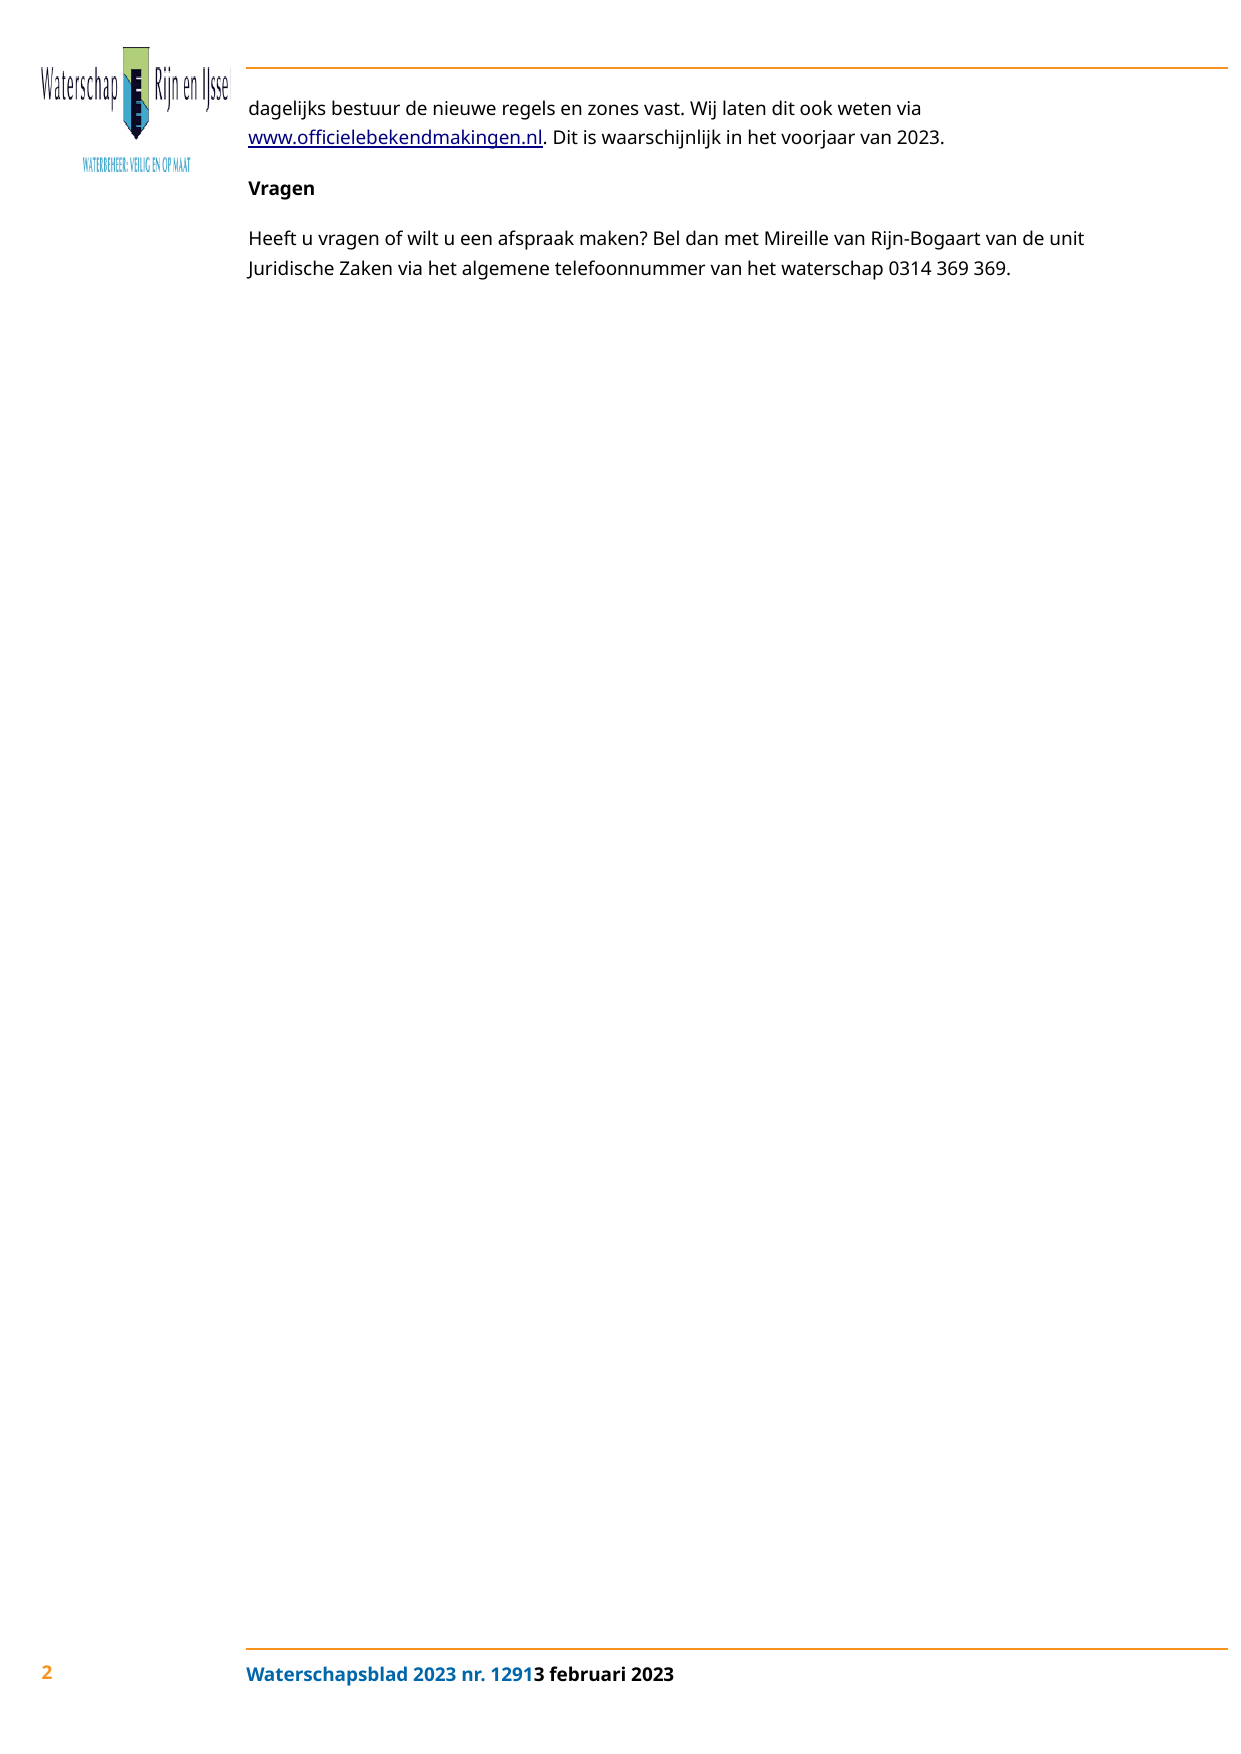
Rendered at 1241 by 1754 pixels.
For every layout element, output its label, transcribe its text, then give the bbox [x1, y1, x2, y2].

text Heeft u vragen of wilt u een afspraak maken? Bel dan met Mireille van Rijn-Bogaart van de unit Juridische Zaken via het algemene telefoonnummer van het waterschap 0314 369 369. [248, 225, 1152, 281]
picture [41, 47, 231, 172]
text dagelijks bestuur de nieuwe regels en zones vast. Wij laten dit ook weten via www.officielebekendmakingen.nl. Dit is waarschijnlijk in het voorjaar van 2023. [248, 95, 1152, 150]
text Vragen [248, 175, 1152, 201]
